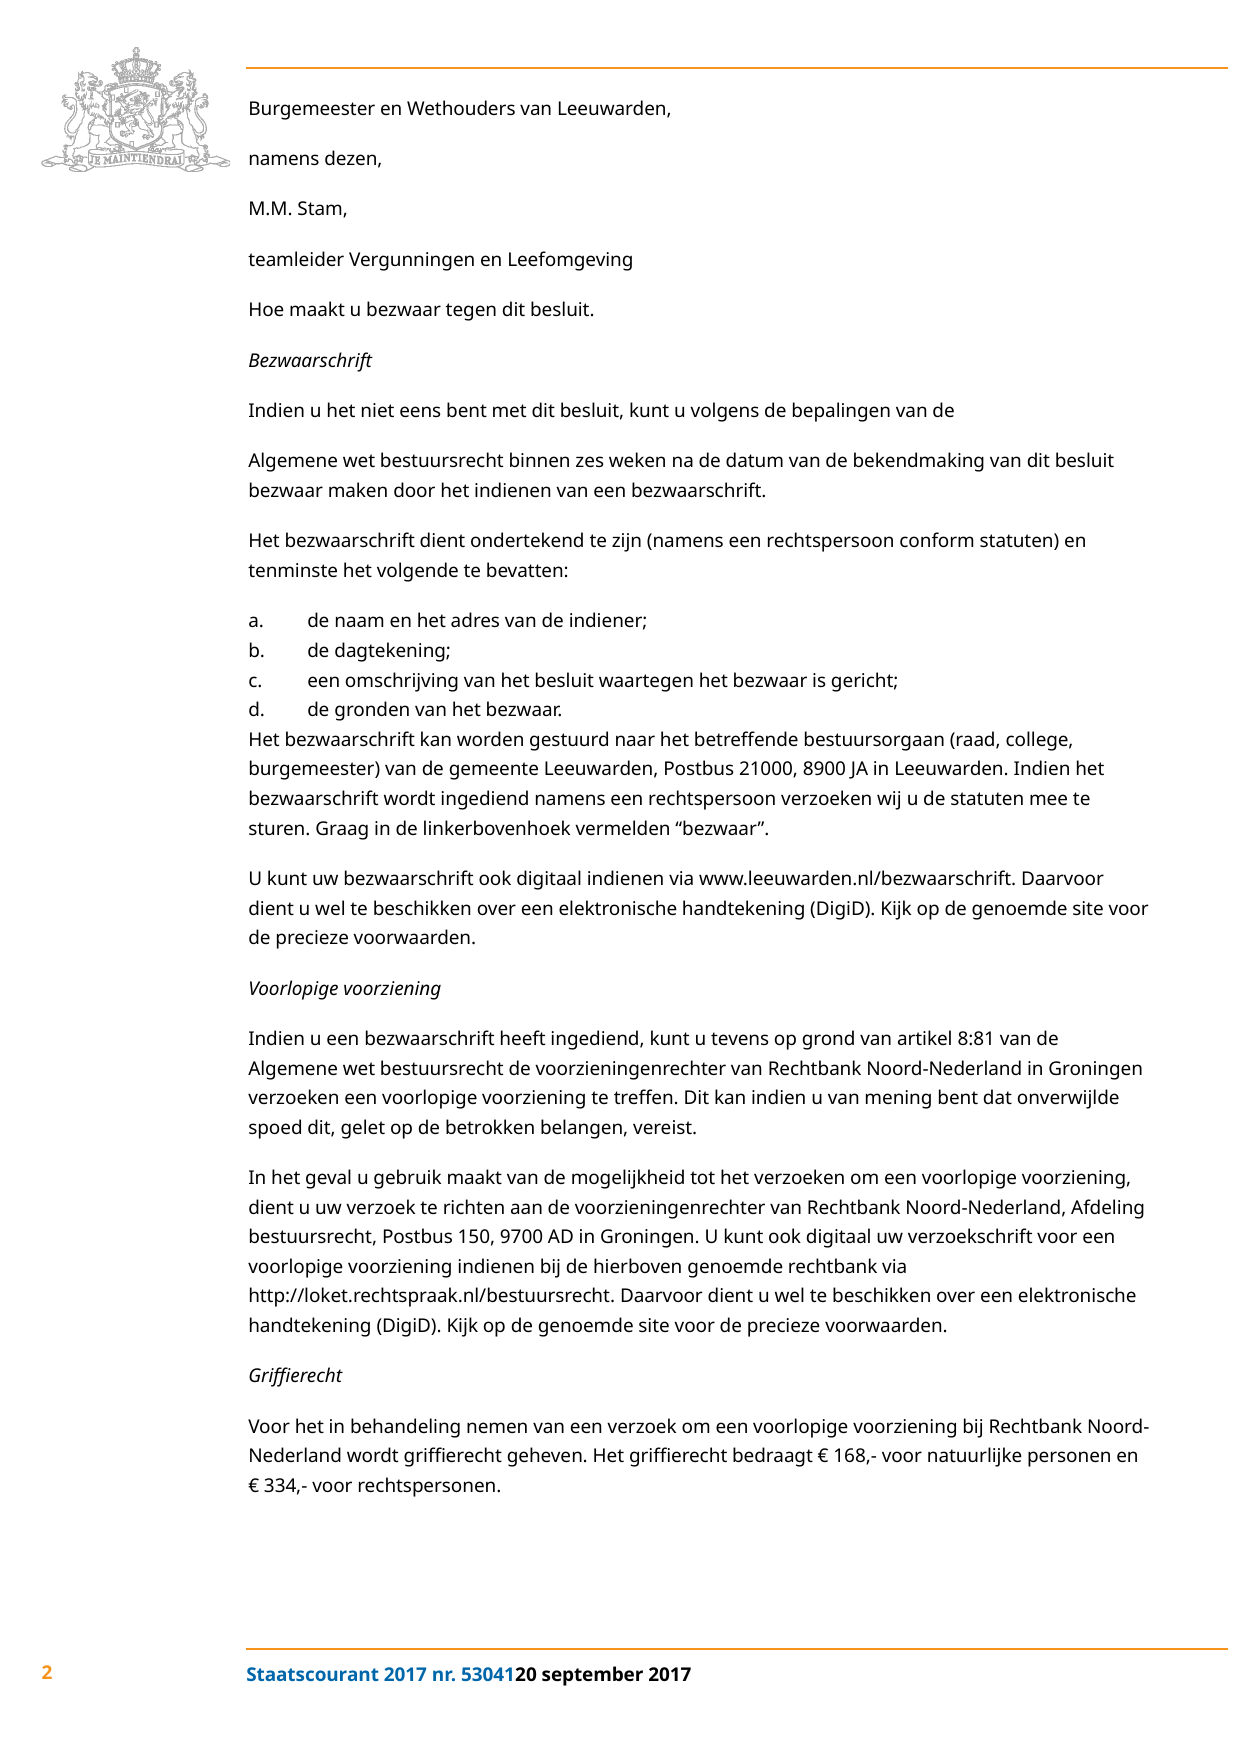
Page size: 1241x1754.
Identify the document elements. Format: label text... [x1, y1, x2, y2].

text namens dezen, [248, 145, 1152, 171]
text Het bezwaarschrift dient ondertekend te zijn (namens een rechtspersoon conform statuten) en tenminste het volgende te bevatten: [248, 528, 1152, 583]
text Voor het in behandeling nemen van een verzoek om een voorlopige voorziening bij Rechtbank Noord-Nederland wordt griffierecht geheven. Het griffierecht bedraagt € 168,- voor natuurlijke personen en € 334,- voor rechtspersonen. [248, 1413, 1152, 1498]
list de dagtekening; [248, 637, 1152, 663]
text Indien u het niet eens bent met dit besluit, kunt u volgens de bepalingen van de [248, 397, 1152, 423]
text U kunt uw bezwaarschrift ook digitaal indienen via www.leeuwarden.nl/bezwaarschrift. Daarvoor dient u wel te beschikken over een elektronische handtekening (DigiD). Kijk op de genoemde site voor de precieze voorwaarden. [248, 865, 1152, 950]
text Burgemeester en Wethouders van Leeuwarden, [248, 95, 1152, 121]
text M.M. Stam, [248, 196, 1152, 221]
picture [41, 47, 231, 172]
text In het geval u gebruik maakt van de mogelijkheid tot het verzoeken om een voorlopige voorziening, dient u uw verzoek te richten aan de voorzieningenrechter van Rechtbank Noord-Nederland, Afdeling bestuursrecht, Postbus 150, 9700 AD in Groningen. U kunt ook digitaal uw verzoekschrift voor een voorlopige voorziening indienen bij de hierboven genoemde rechtbank via http://loket.rechtspraak.nl/bestuursrecht. Daarvoor dient u wel te beschikken over een elektronische handtekening (DigiD). Kijk op de genoemde site voor de precieze voorwaarden. [248, 1164, 1152, 1338]
text Bezwaarschrift [248, 347, 1152, 373]
text teamleider Vergunningen en Leefomgeving [248, 246, 1152, 272]
text Hoe maakt u bezwaar tegen dit besluit. [248, 296, 1152, 322]
list een omschrijving van het besluit waartegen het bezwaar is gericht; [248, 667, 1152, 693]
text Indien u een bezwaarschrift heeft ingediend, kunt u tevens op grond van artikel 8:81 van de Algemene wet bestuursrecht de voorzieningenrechter van Rechtbank Noord-Nederland in Groningen verzoeken een voorlopige voorziening te treffen. Dit kan indien u van mening bent dat onverwijlde spoed dit, gelet op de betrokken belangen, vereist. [248, 1025, 1152, 1140]
text Voorlopige voorziening [248, 975, 1152, 1001]
text Het bezwaarschrift kan worden gestuurd naar het betreffende bestuursorgaan (raad, college, burgemeester) van de gemeente Leeuwarden, Postbus 21000, 8900 JA in Leeuwarden. Indien het bezwaarschrift wordt ingediend namens een rechtspersoon verzoeken wij u de statuten mee te sturen. Graag in de linkerbovenhoek vermelden “bezwaar”. [248, 726, 1152, 841]
list de naam en het adres van de indiener; [248, 608, 1152, 633]
text Algemene wet bestuursrecht binnen zes weken na de datum van de bekendmaking van dit besluit bezwaar maken door het indienen van een bezwaarschrift. [248, 448, 1152, 503]
list de gronden van het bezwaar. [248, 696, 1152, 722]
text Griffierecht [248, 1363, 1152, 1388]
